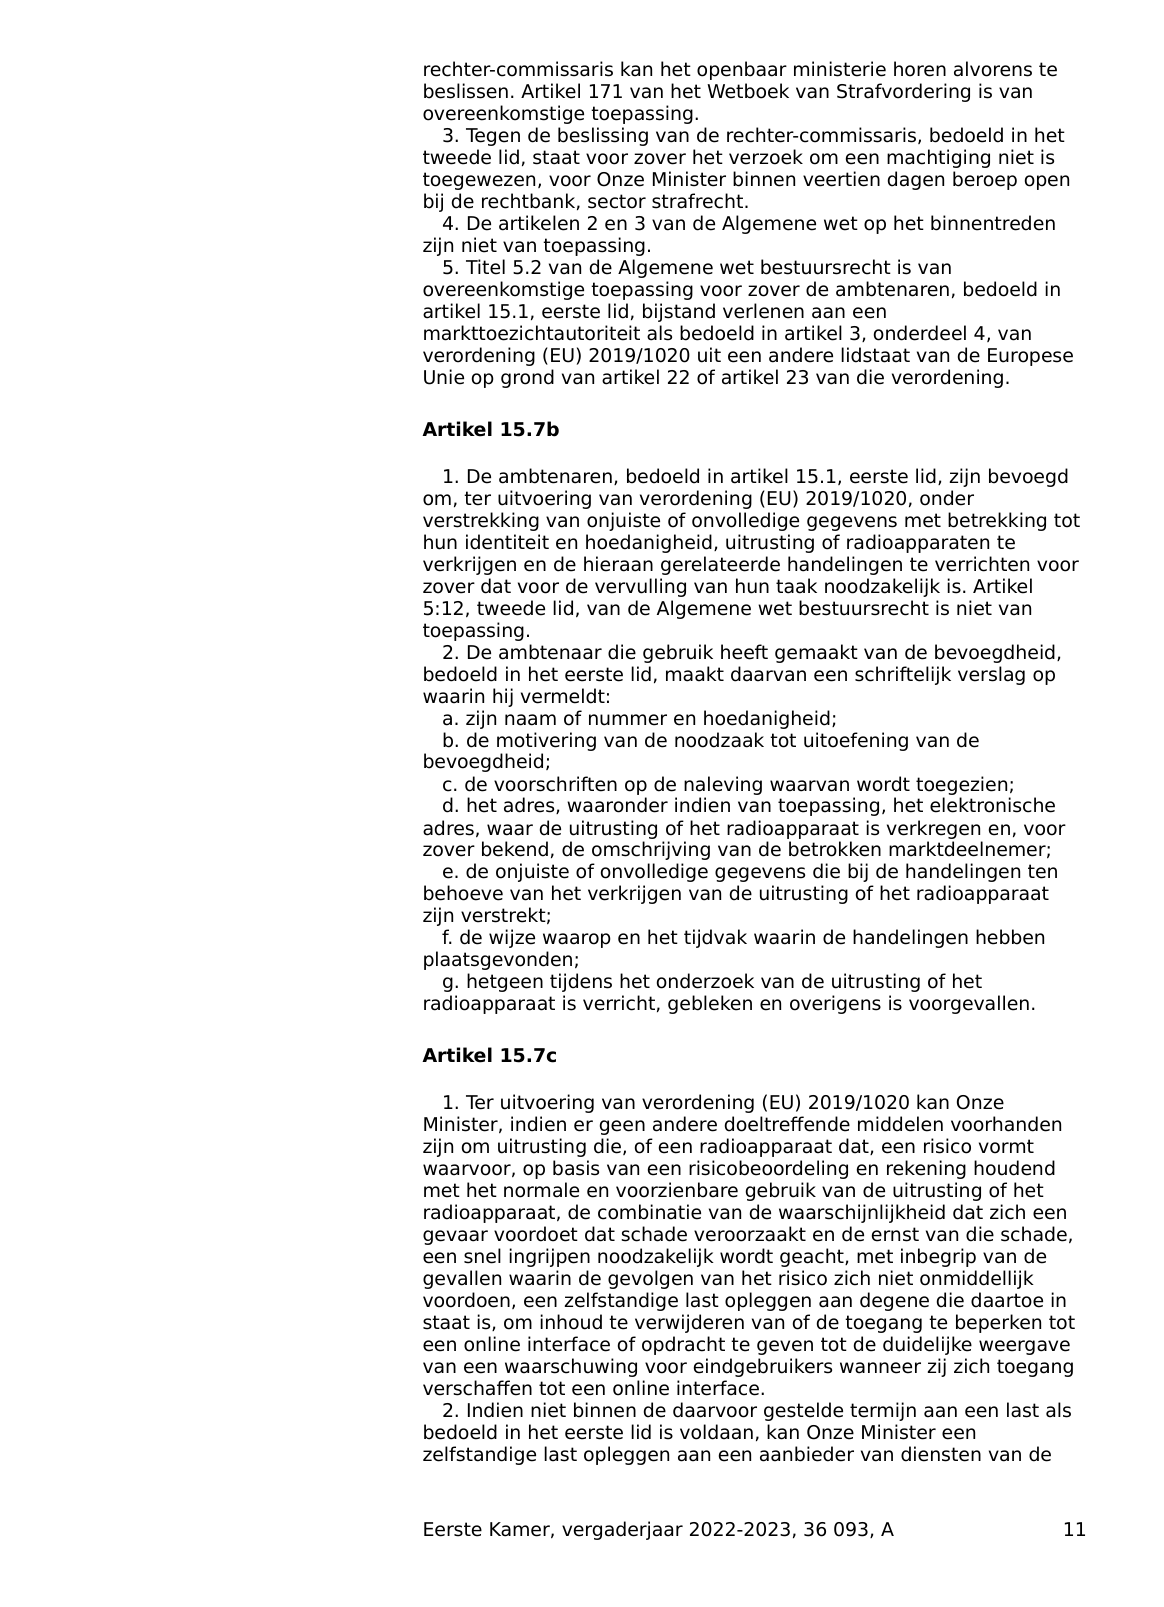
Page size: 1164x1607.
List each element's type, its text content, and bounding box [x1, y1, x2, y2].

subtitle Artikel 15.7b [422, 419, 1087, 441]
text 1. De ambtenaren, bedoeld in artikel 15.1, eerste lid, zijn bevoegd om, ter uitvoering van verordening (EU) 2019/1020, onder verstrekking van onjuiste of onvolledige gegevens met betrekking tot hun identiteit en hoedanigheid, uitrusting of radioapparaten te verkrijgen en de hieraan gerelateerde handelingen te verrichten voor zover dat voor de vervulling van hun taak noodzakelijk is. Artikel 5:12, tweede lid, van de Algemene wet bestuursrecht is niet van toepassing. [422, 466, 1087, 642]
text 2. Indien niet binnen de daarvoor gestelde termijn aan een last als bedoeld in het eerste lid is voldaan, kan Onze Minister een zelfstandige last opleggen aan een aanbieder van diensten van de [422, 1400, 1087, 1466]
text 2. De ambtenaar die gebruik heeft gemaakt van de bevoegdheid, bedoeld in het eerste lid, maakt daarvan een schriftelijk verslag op waarin hij vermeldt: [422, 642, 1087, 707]
text e. de onjuiste of onvolledige gegevens die bij de handelingen ten behoeve van het verkrijgen van de uitrusting of het radioapparaat zijn verstrekt; [422, 861, 1087, 927]
text 5. Titel 5.2 van de Algemene wet bestuursrecht is van overeenkomstige toepassing voor zover de ambtenaren, bedoeld in artikel 15.1, eerste lid, bijstand verlenen aan een markttoezichtautoriteit als bedoeld in artikel 3, onderdeel 4, van verordening (EU) 2019/1020 uit een andere lidstaat van de Europese Unie op grond van artikel 22 of artikel 23 van die verordening. [422, 257, 1087, 389]
text 3. Tegen de beslissing van de rechter-commissaris, bedoeld in het tweede lid, staat voor zover het verzoek om een machtiging niet is toegewezen, voor Onze Minister binnen veertien dagen beroep open bij de rechtbank, sector strafrecht. [422, 125, 1087, 213]
text 1. Ter uitvoering van verordening (EU) 2019/1020 kan Onze Minister, indien er geen andere doeltreffende middelen voorhanden zijn om uitrusting die, of een radioapparaat dat, een risico vormt waarvoor, op basis van een risicobeoordeling en rekening houdend met het normale en voorzienbare gebruik van de uitrusting of het radioapparaat, de combinatie van de waarschijnlijkheid dat zich een gevaar voordoet dat schade veroorzaakt en de ernst van die schade, een snel ingrijpen noodzakelijk wordt geacht, met inbegrip van de gevallen waarin de gevolgen van het risico zich niet onmiddellijk voordoen, een zelfstandige last opleggen aan degene die daartoe in staat is, om inhoud te verwijderen van of de toegang te beperken tot een online interface of opdracht te geven tot de duidelijke weergave van een waarschuwing voor eindgebruikers wanneer zij zich toegang verschaffen tot een online interface. [422, 1092, 1087, 1400]
subtitle Artikel 15.7c [422, 1045, 1087, 1067]
text c. de voorschriften op de naleving waarvan wordt toegezien; [422, 773, 1087, 795]
text rechter-commissaris kan het openbaar ministerie horen alvorens te beslissen. Artikel 171 van het Wetboek van Strafvordering is van overeenkomstige toepassing. [422, 59, 1087, 125]
text b. de motivering van de noodzaak tot uitoefening van de bevoegdheid; [422, 729, 1087, 773]
text a. zijn naam of nummer en hoedanigheid; [422, 707, 1087, 729]
text f. de wijze waarop en het tijdvak waarin de handelingen hebben plaatsgevonden; [422, 927, 1087, 971]
text 4. De artikelen 2 en 3 van de Algemene wet op het binnentreden zijn niet van toepassing. [422, 213, 1087, 257]
text g. hetgeen tijdens het onderzoek van de uitrusting of het radioapparaat is verricht, gebleken en overigens is voorgevallen. [422, 971, 1087, 1015]
text d. het adres, waaronder indien van toepassing, het elektronische adres, waar de uitrusting of het radioapparaat is verkregen en, voor zover bekend, de omschrijving van de betrokken marktdeelnemer; [422, 795, 1087, 861]
